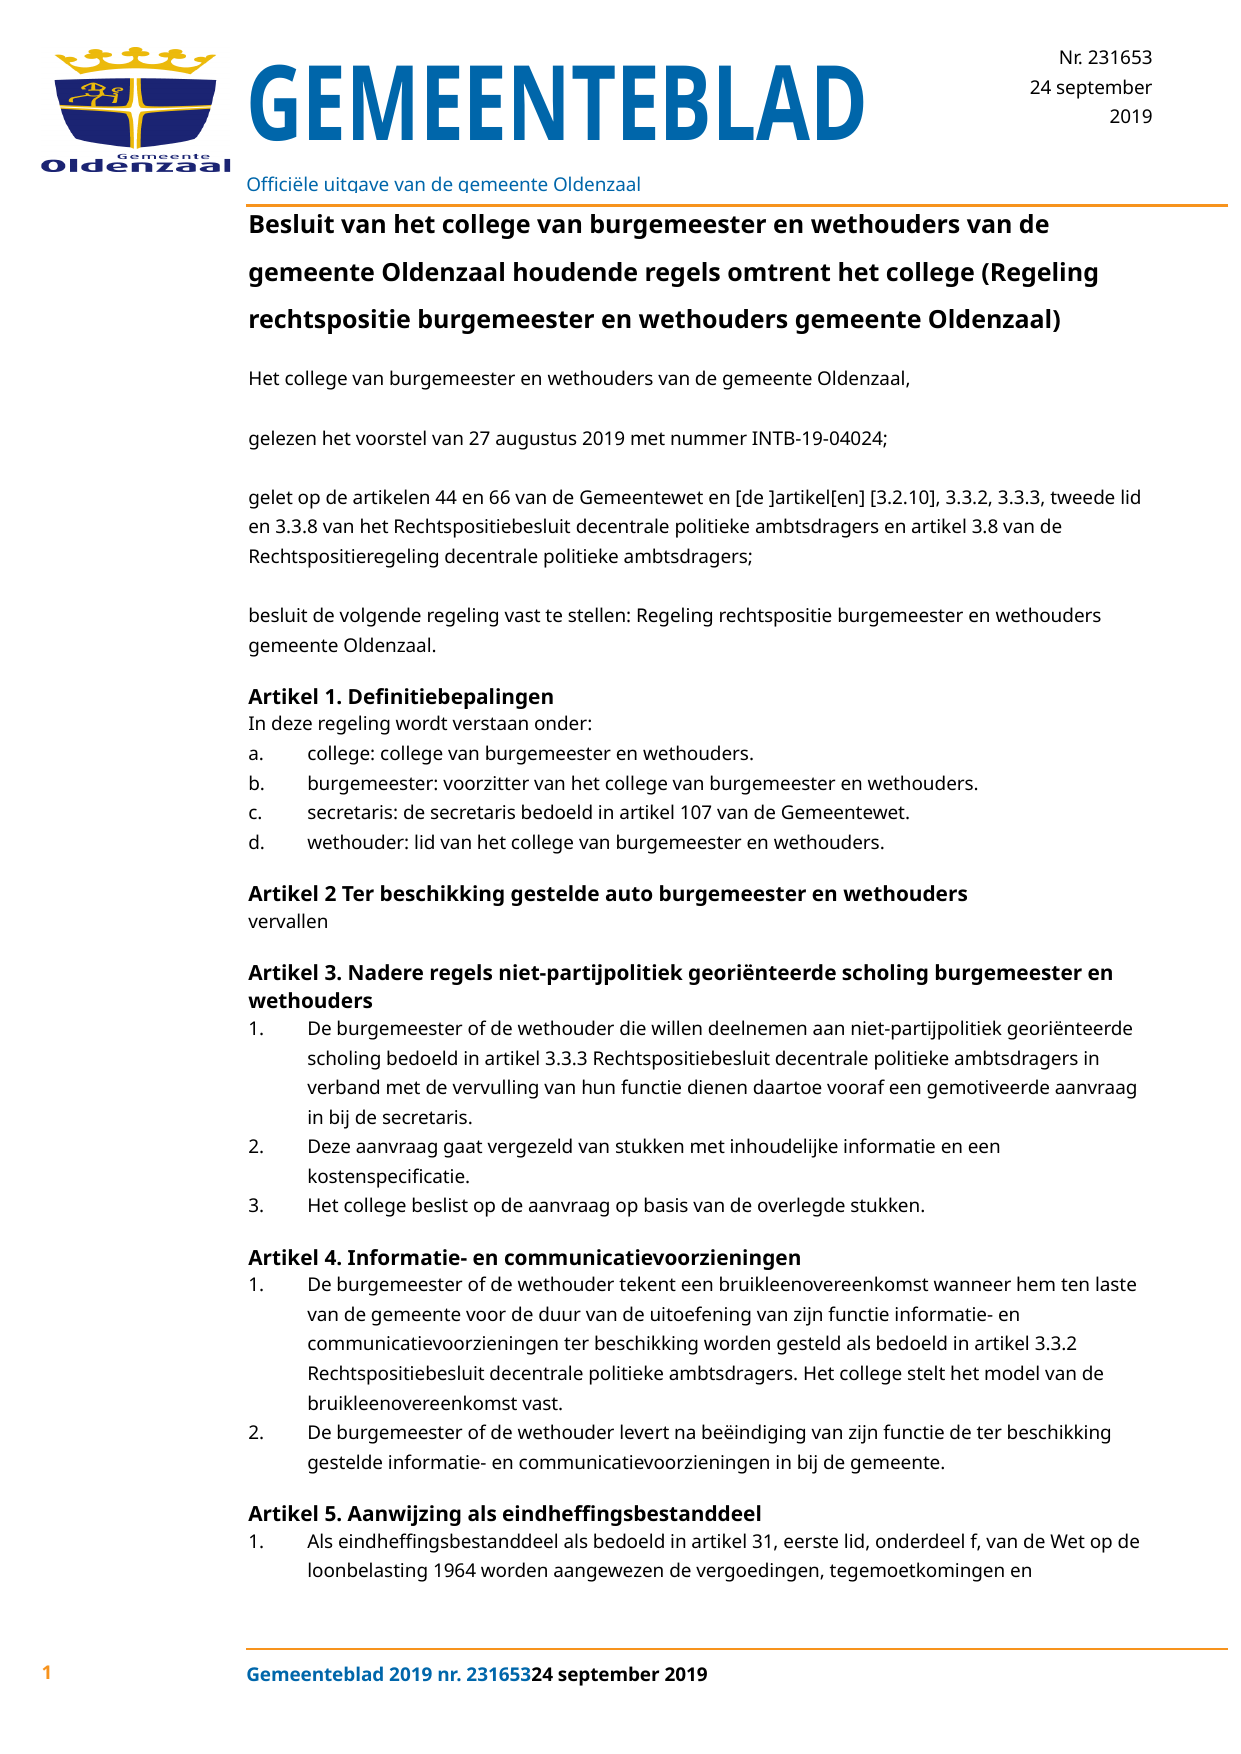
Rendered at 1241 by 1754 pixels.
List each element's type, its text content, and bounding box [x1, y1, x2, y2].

list secretaris: de secretaris bedoeld in artikel 107 van de Gemeentewet. [248, 799, 1152, 825]
list De burgemeester of de wethouder levert na beëindiging van zijn functie de ter beschikking gestelde informatie- en communicatievoorzieningen in bij de gemeente. [248, 1419, 1152, 1475]
text Artikel 5. Aanwijzing als eindheffingsbestanddeel [248, 1499, 1152, 1528]
list Deze aanvraag gaat vergezeld van stukken met inhoudelijke informatie en een kostenspecificatie. [248, 1133, 1152, 1189]
list college: college van burgemeester en wethouders. [248, 740, 1152, 766]
list wethouder: lid van het college van burgemeester en wethouders. [248, 829, 1152, 855]
list burgemeester: voorzitter van het college van burgemeester en wethouders. [248, 770, 1152, 796]
picture [41, 47, 231, 172]
text besluit de volgende regeling vast te stellen: Regeling rechtspositie burgemeester en wethouders gemeente Oldenzaal. [248, 602, 1152, 657]
list De burgemeester of de wethouder tekent een bruikleenovereenkomst wanneer hem ten laste van de gemeente voor de duur van de uitoefening van zijn functie informatie- en communicatievoorzieningen ter beschikking worden gesteld als bedoeld in artikel 3.3.2 Rechtspositiebesluit decentrale politieke ambtsdragers. Het college stelt het model van de bruikleenovereenkomst vast. [248, 1271, 1152, 1416]
text Besluit van het college van burgemeester en wethouders van de gemeente Oldenzaal houdende regels omtrent het college (Regeling rechtspositie burgemeester en wethouders gemeente Oldenzaal) [248, 207, 1152, 336]
text gelet op de artikelen 44 en 66 van de Gemeentewet en [de ]artikel[en] [3.2.10], 3.3.2, 3.3.3, tweede lid en 3.3.8 van het Rechtspositiebesluit decentrale politieke ambtsdragers en artikel 3.8 van de Rechtspositieregeling decentrale politieke ambtsdragers; [248, 484, 1152, 569]
text In deze regeling wordt verstaan onder: [248, 711, 1152, 736]
list De burgemeester of de wethouder die willen deelnemen aan niet-partijpolitiek georiënteerde scholing bedoeld in artikel 3.3.3 Rechtspositiebesluit decentrale politieke ambtsdragers in verband met de vervulling van hun functie dienen daartoe vooraf een gemotiveerde aanvraag in bij de secretaris. [248, 1015, 1152, 1129]
text vervallen [248, 908, 1152, 933]
text Artikel 4. Informatie- en communicatievoorzieningen [248, 1243, 1152, 1271]
text gelezen het voorstel van 27 augustus 2019 met nummer INTB-19-04024; [248, 425, 1152, 450]
text Artikel 3. Nadere regels niet-partijpolitiek georiënteerde scholing burgemeester en wethouders [248, 958, 1152, 1015]
list Als eindheffingsbestanddeel als bedoeld in artikel 31, eerste lid, onderdeel f, van de Wet op de loonbelasting 1964 worden aangewezen de vergoedingen, tegemoetkomingen en [248, 1528, 1152, 1583]
list Het college beslist op de aanvraag op basis van de overlegde stukken. [248, 1193, 1152, 1218]
text Artikel 1. Definitiebepalingen [248, 682, 1152, 711]
text Artikel 2 Ter beschikking gestelde auto burgemeester en wethouders [248, 879, 1152, 908]
text Het college van burgemeester en wethouders van de gemeente Oldenzaal, [248, 366, 1152, 391]
